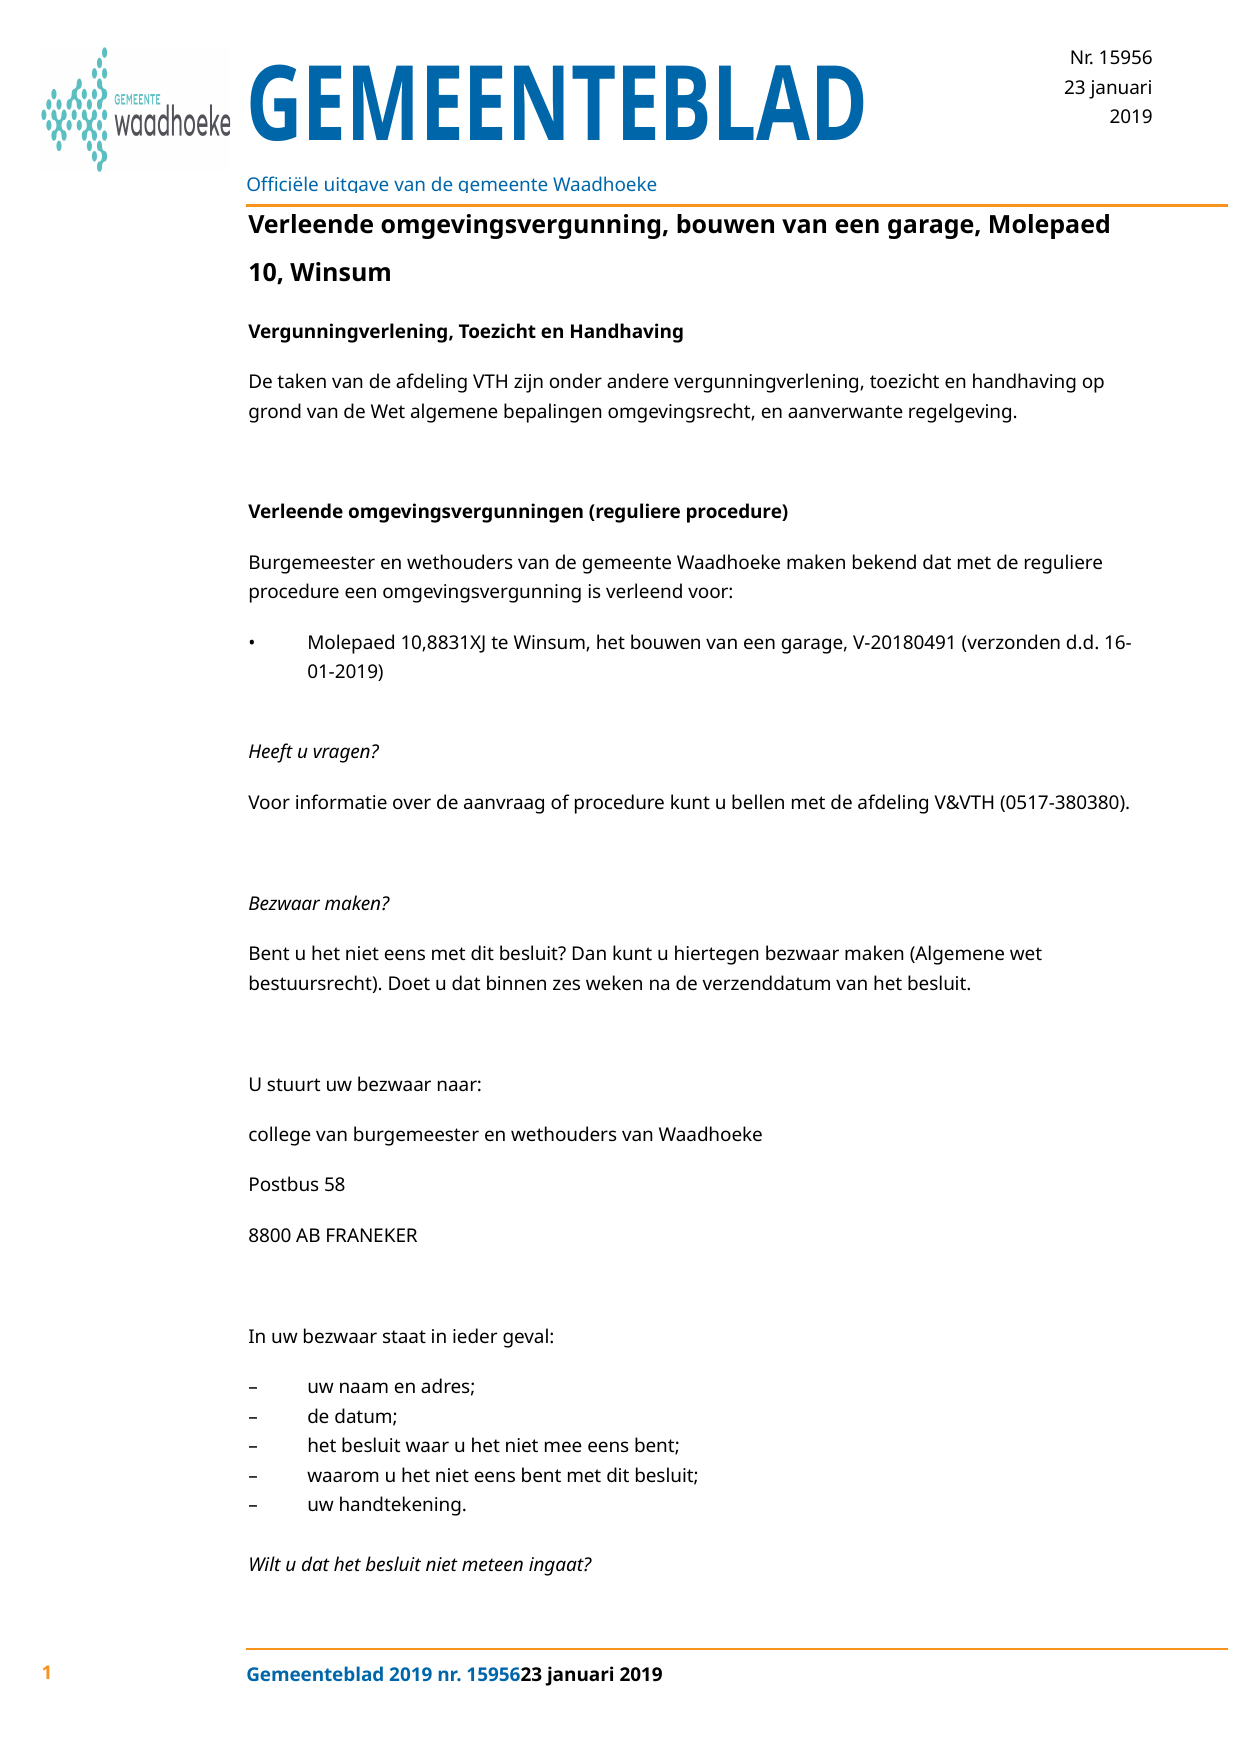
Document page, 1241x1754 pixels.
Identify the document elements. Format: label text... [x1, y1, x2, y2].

text Bezwaar maken? [248, 890, 1152, 916]
list Molepaed 10,8831XJ te Winsum, het bouwen van een garage, V-20180491 (verzonden d.d. 16-01-2019) [248, 629, 1152, 684]
text 8800 AB FRANEKER [248, 1222, 1152, 1248]
text In uw bezwaar staat in ieder geval: [248, 1323, 1152, 1349]
text Verleende omgevingsvergunning, bouwen van een garage, Molepaed 10, Winsum [248, 207, 1152, 288]
text U stuurt uw bezwaar naar: [248, 1071, 1152, 1097]
list uw handtekening. [248, 1492, 1152, 1517]
text Wilt u dat het besluit niet meteen ingaat? [248, 1551, 1152, 1577]
text Voor informatie over de aanvraag of procedure kunt u bellen met de afdeling V&VTH (0517-380380). [248, 789, 1152, 815]
list de datum; [248, 1403, 1152, 1429]
text Bent u het niet eens met dit besluit? Dan kunt u hiertegen bezwaar maken (Algemene wet bestuursrecht). Doet u dat binnen zes weken na de verzenddatum van het besluit. [248, 940, 1152, 996]
text Burgemeester en wethouders van de gemeente Waadhoeke maken bekend dat met de reguliere procedure een omgevingsvergunning is verleend voor: [248, 549, 1152, 604]
text De taken van de afdeling VTH zijn onder andere vergunningverlening, toezicht en handhaving op grond van de Wet algemene bepalingen omgevingsrecht, en aanverwante regelgeving. [248, 368, 1152, 424]
text Postbus 58 [248, 1172, 1152, 1197]
text college van burgemeester en wethouders van Waadhoeke [248, 1121, 1152, 1147]
text Vergunningverlening, Toezicht en Handhaving [248, 318, 1152, 344]
picture [41, 47, 231, 172]
text Verleende omgevingsvergunningen (reguliere procedure) [248, 499, 1152, 524]
list uw naam en adres; [248, 1373, 1152, 1399]
text Heeft u vragen? [248, 739, 1152, 764]
list waarom u het niet eens bent met dit besluit; [248, 1462, 1152, 1488]
list het besluit waar u het niet mee eens bent; [248, 1432, 1152, 1458]
